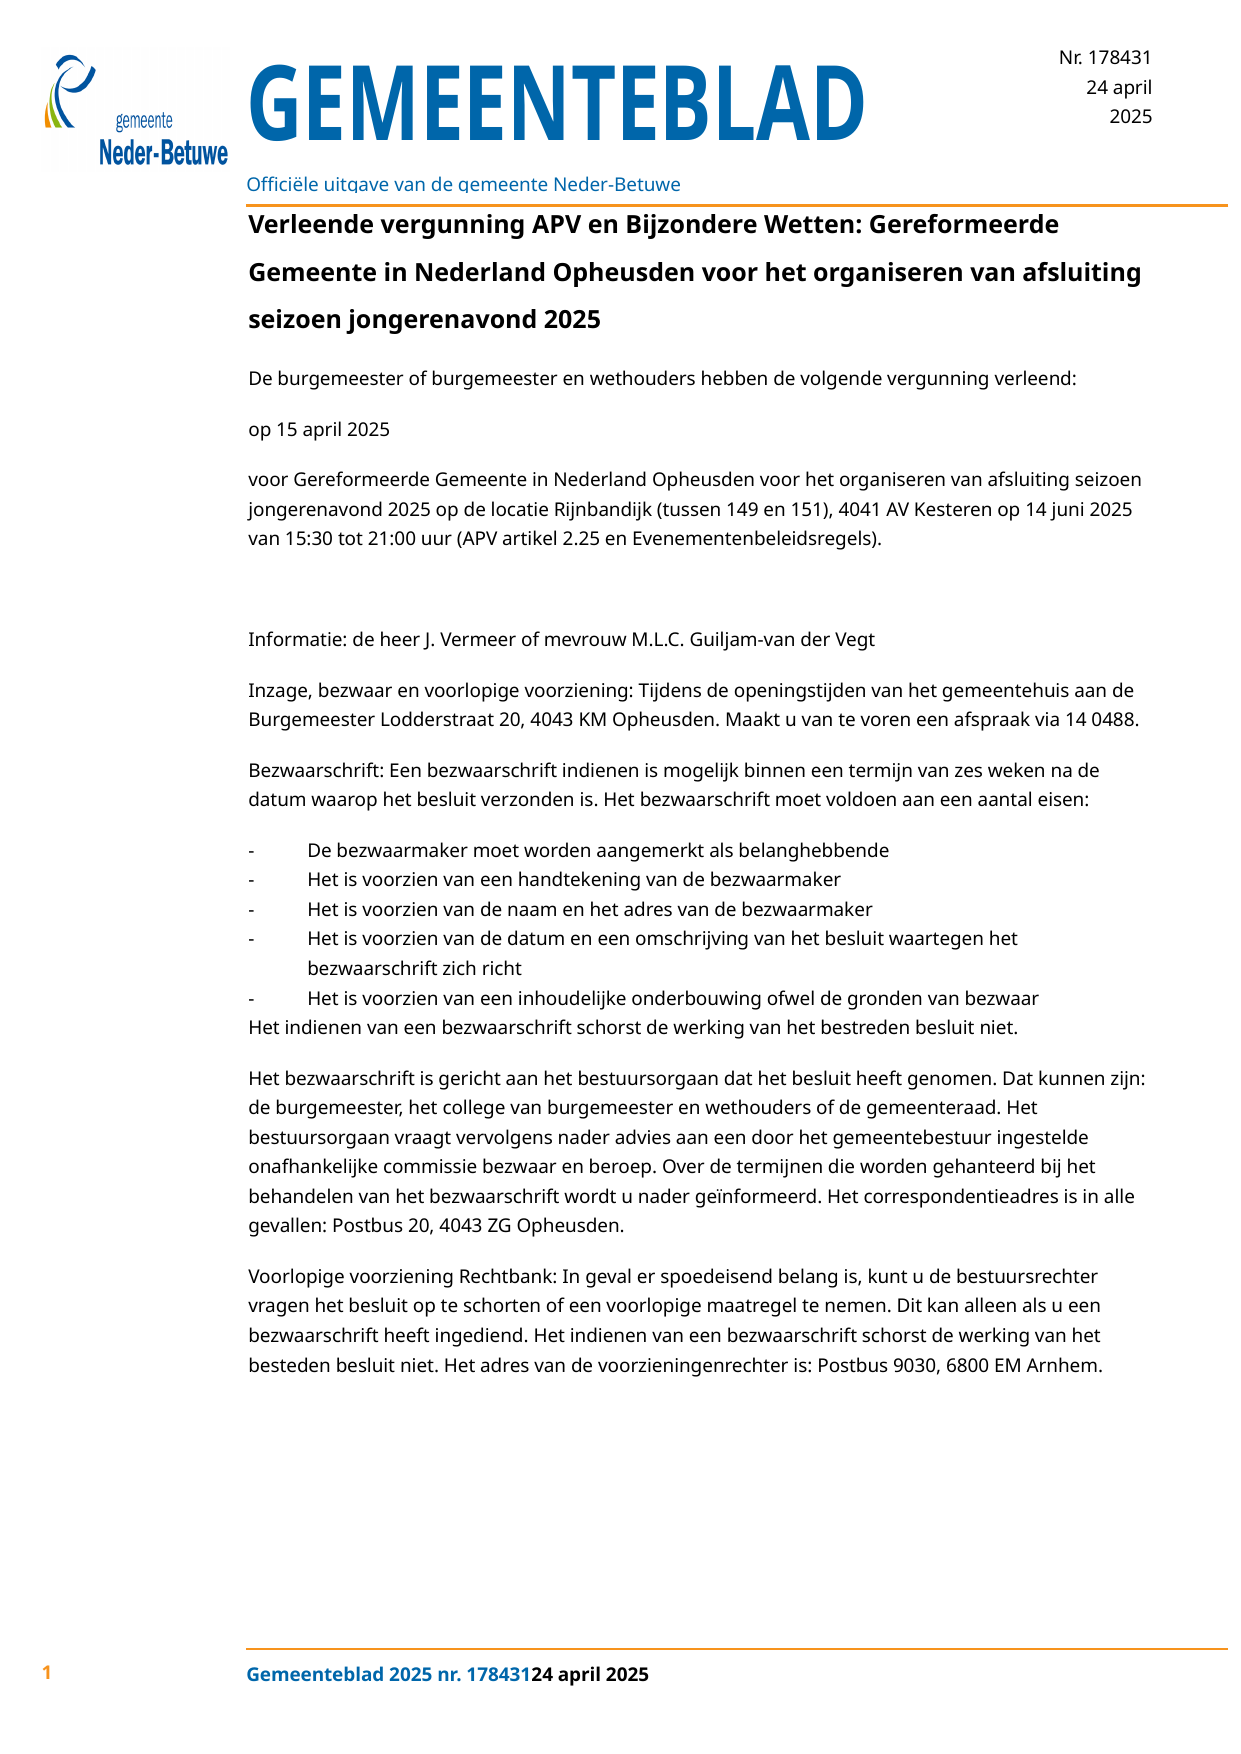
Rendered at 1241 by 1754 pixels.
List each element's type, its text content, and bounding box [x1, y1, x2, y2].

picture [41, 47, 231, 172]
text op 15 april 2025 [248, 416, 1152, 442]
text Inzage, bezwaar en voorlopige voorziening: Tijdens de openingstijden van het gemeentehuis aan de Burgemeester Lodderstraat 20, 4043 KM Opheusden. Maakt u van te voren een afspraak via 14 0488. [248, 677, 1152, 732]
text De burgemeester of burgemeester en wethouders hebben de volgende vergunning verleend: [248, 366, 1152, 391]
list Het is voorzien van een handtekening van de bezwaarmaker [248, 866, 1152, 892]
text Voorlopige voorziening Rechtbank: In geval er spoedeisend belang is, kunt u de bestuursrechter vragen het besluit op te schorten of een voorlopige maatregel te nemen. Dit kan alleen als u een bezwaarschrift heeft ingediend. Het indienen van een bezwaarschrift schorst de werking van het besteden besluit niet. Het adres van de voorzieningenrechter is: Postbus 9030, 6800 EM Arnhem. [248, 1263, 1152, 1377]
text Het bezwaarschrift is gericht aan het bestuursorgaan dat het besluit heeft genomen. Dat kunnen zijn: de burgemeester, het college van burgemeester en wethouders of de gemeenteraad. Het bestuursorgaan vraagt vervolgens nader advies aan een door het gemeentebestuur ingestelde onafhankelijke commissie bezwaar en beroep. Over de termijnen die worden gehanteerd bij het behandelen van het bezwaarschrift wordt u nader geïnformeerd. Het correspondentieadres is in alle gevallen: Postbus 20, 4043 ZG Opheusden. [248, 1065, 1152, 1238]
list De bezwaarmaker moet worden aangemerkt als belanghebbende [248, 837, 1152, 862]
list Het is voorzien van de datum en een omschrijving van het besluit waartegen het bezwaarschrift zich richt [248, 926, 1152, 981]
text voor Gereformeerde Gemeente in Nederland Opheusden voor het organiseren van afsluiting seizoen jongerenavond 2025 op de locatie Rijnbandijk (tussen 149 en 151), 4041 AV Kesteren op 14 juni 2025 van 15:30 tot 21:00 uur (APV artikel 2.25 en Evenementenbeleidsregels). [248, 466, 1152, 551]
text Informatie: de heer J. Vermeer of mevrouw M.L.C. Guiljam-van der Vegt [248, 626, 1152, 652]
text Het indienen van een bezwaarschrift schorst de werking van het bestreden besluit niet. [248, 1014, 1152, 1040]
list Het is voorzien van een inhoudelijke onderbouwing ofwel de gronden van bezwaar [248, 985, 1152, 1010]
text Bezwaarschrift: Een bezwaarschrift indienen is mogelijk binnen een termijn van zes weken na de datum waarop het besluit verzonden is. Het bezwaarschrift moet voldoen aan een aantal eisen: [248, 757, 1152, 812]
text Verleende vergunning APV en Bijzondere Wetten: Gereformeerde Gemeente in Nederland Opheusden voor het organiseren van afsluiting seizoen jongerenavond 2025 [248, 207, 1152, 336]
list Het is voorzien van de naam en het adres van de bezwaarmaker [248, 896, 1152, 922]
